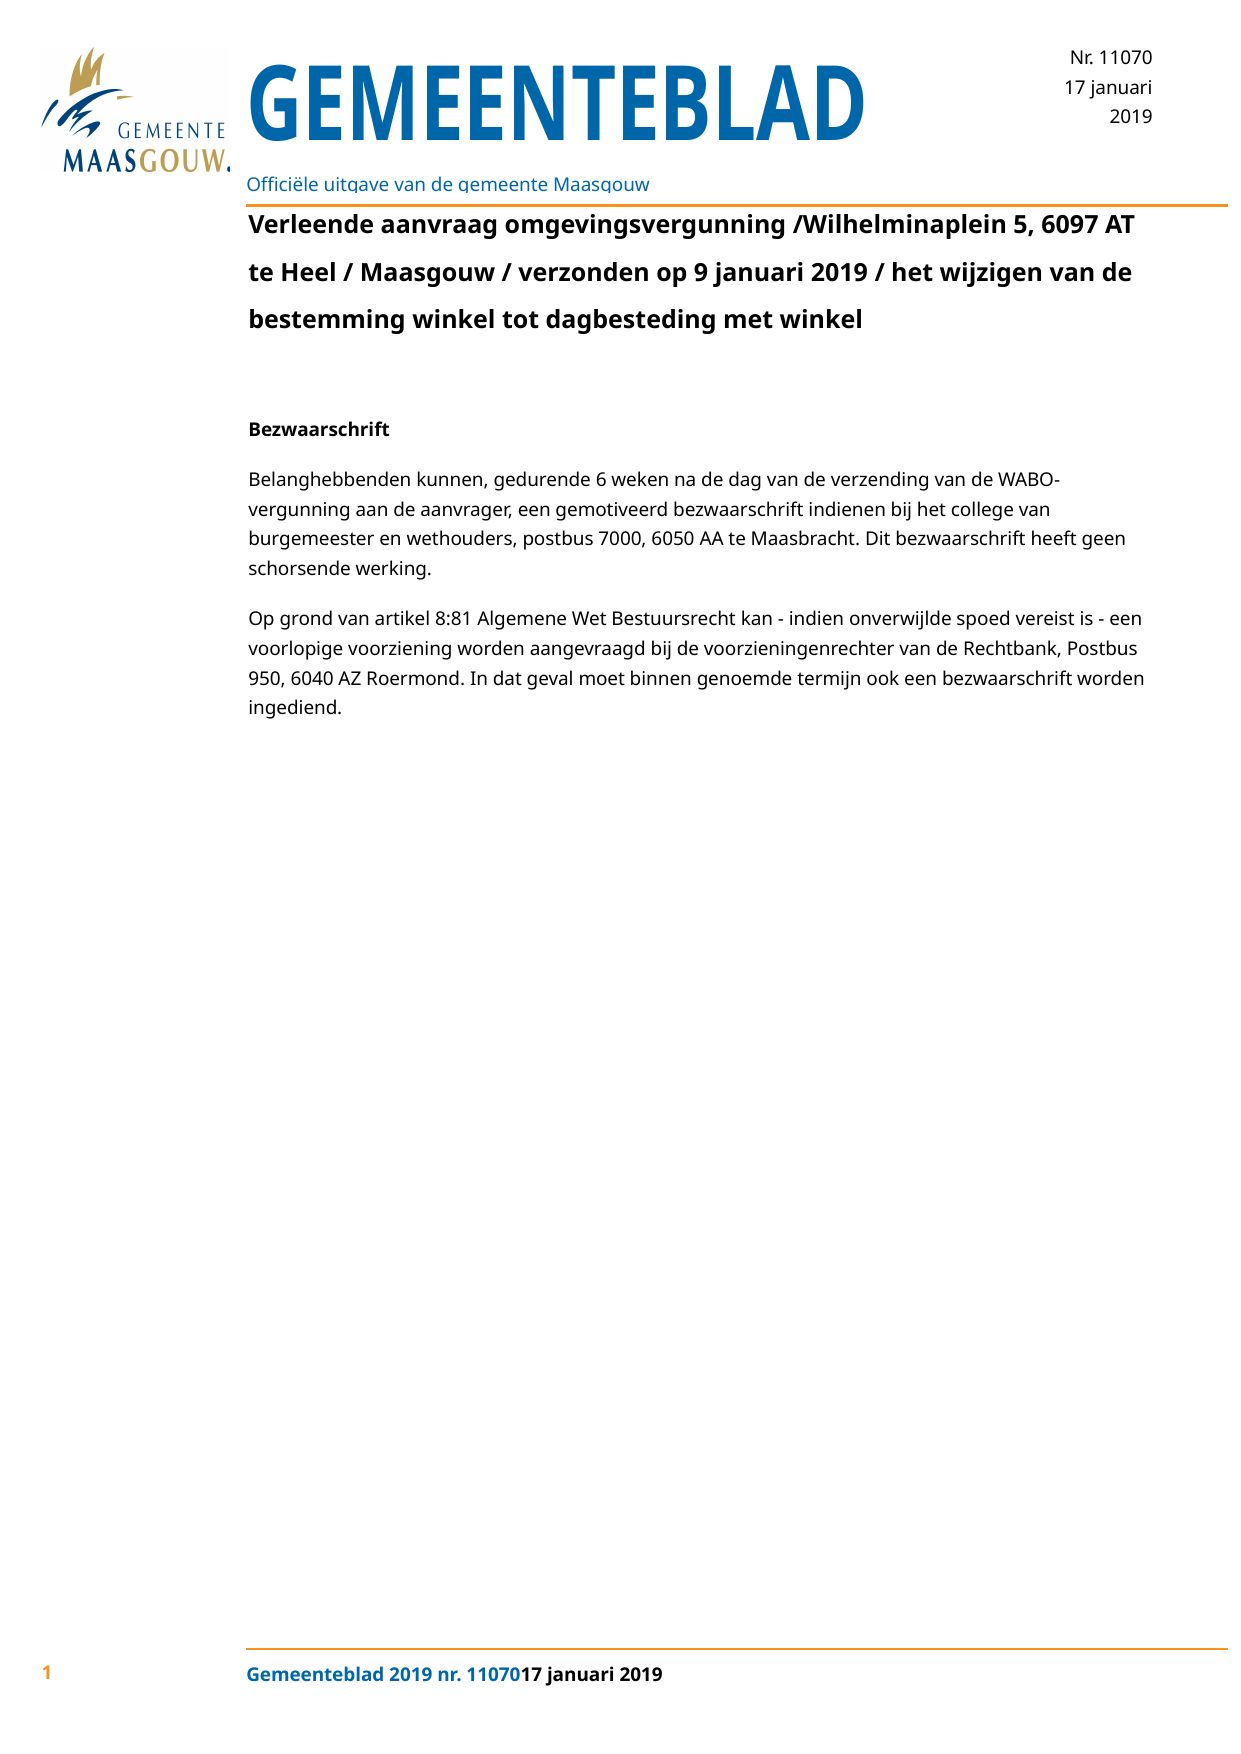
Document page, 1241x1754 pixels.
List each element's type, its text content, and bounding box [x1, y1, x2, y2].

text Op grond van artikel 8:81 Algemene Wet Bestuursrecht kan - indien onverwijlde spoed vereist is - een voorlopige voorziening worden aangevraagd bij de voorzieningenrechter van de Rechtbank, Postbus 950, 6040 AZ Roermond. In dat geval moet binnen genoemde termijn ook een bezwaarschrift worden ingediend. [248, 606, 1152, 720]
text Bezwaarschrift [248, 416, 1152, 442]
text Verleende aanvraag omgevingsvergunning /Wilhelminaplein 5, 6097 AT te Heel / Maasgouw / verzonden op 9 januari 2019 / het wijzigen van de bestemming winkel tot dagbesteding met winkel [248, 207, 1152, 336]
text Belanghebbenden kunnen, gedurende 6 weken na de dag van de verzending van de WABO-vergunning aan de aanvrager, een gemotiveerd bezwaarschrift indienen bij het college van burgemeester en wethouders, postbus 7000, 6050 AA te Maasbracht. Dit bezwaarschrift heeft geen schorsende werking. [248, 466, 1152, 581]
picture [41, 47, 231, 172]
